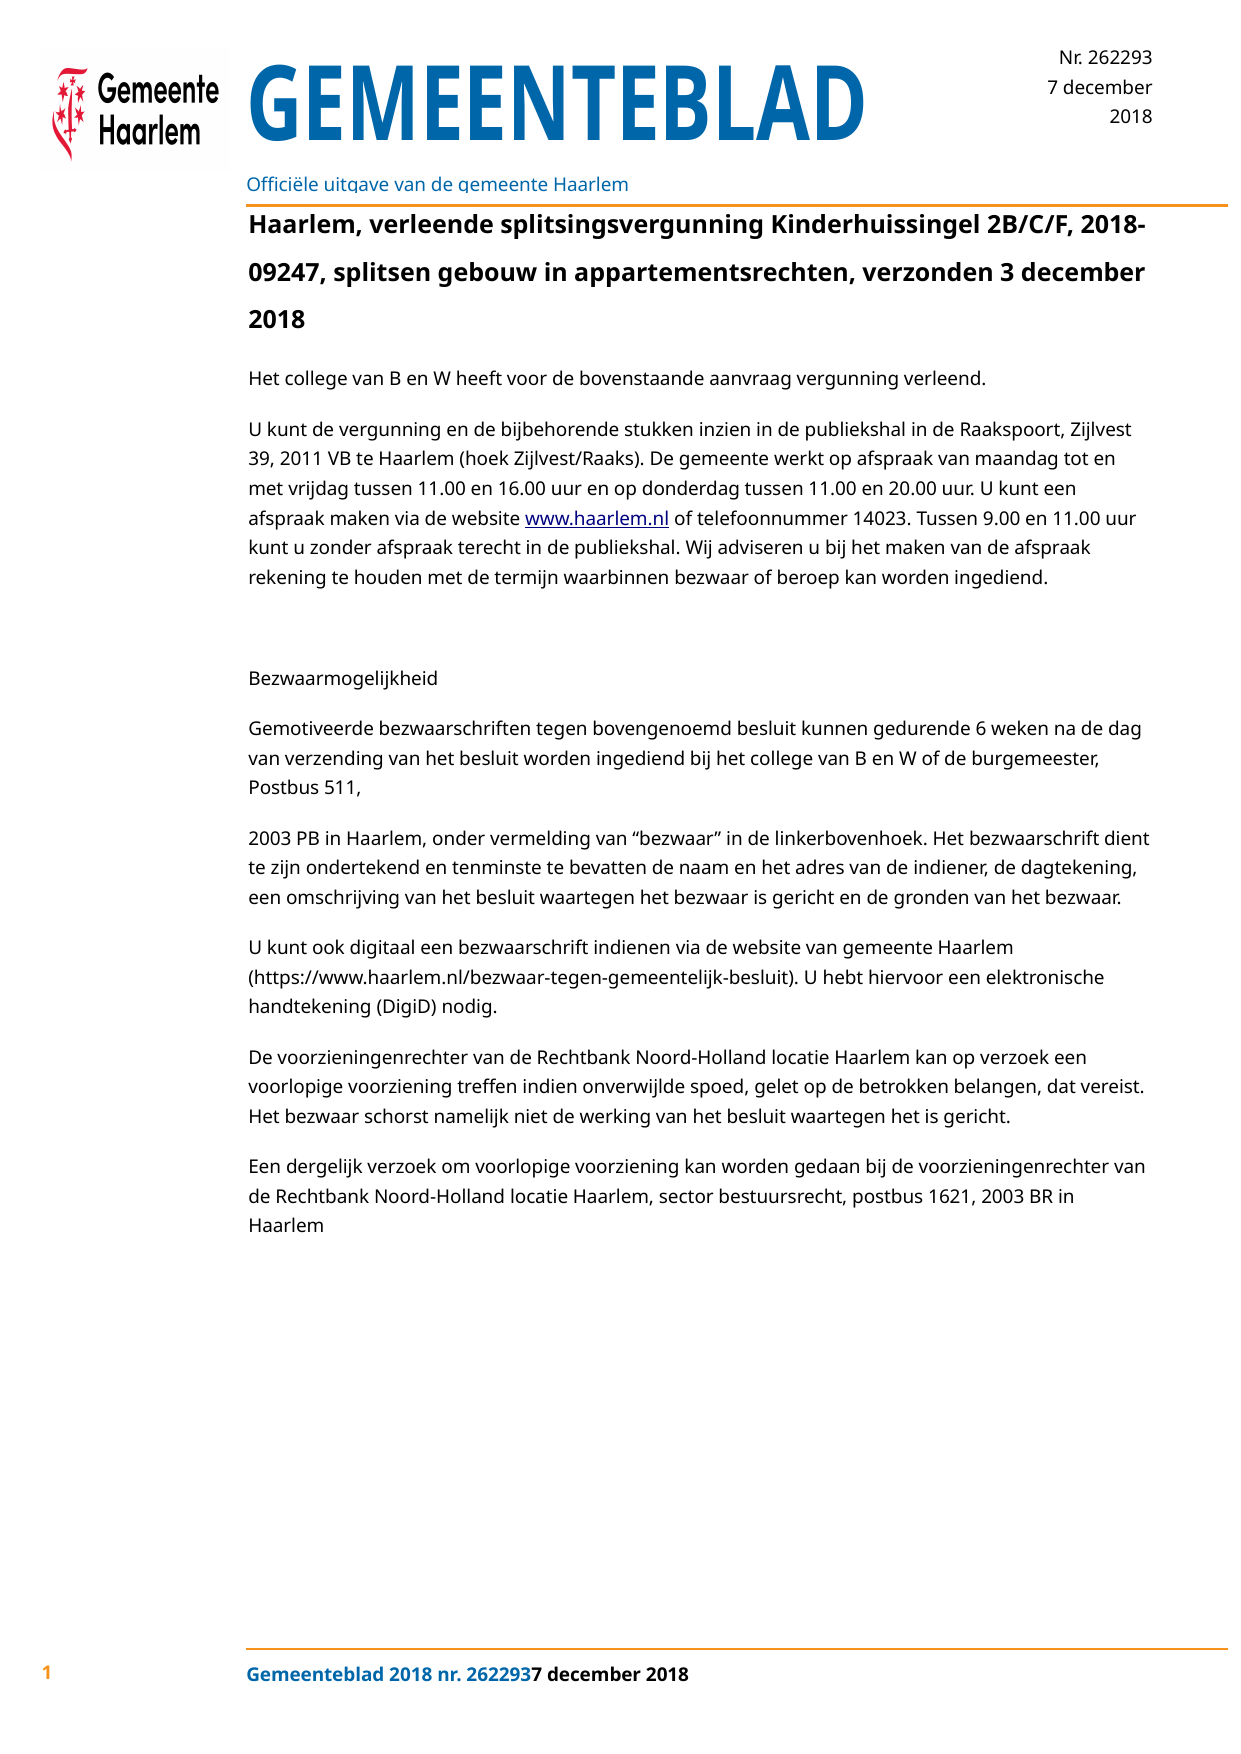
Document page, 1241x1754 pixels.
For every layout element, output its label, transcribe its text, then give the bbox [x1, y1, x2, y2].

text 2003 PB in Haarlem, onder vermelding van “bezwaar” in de linkerbovenhoek. Het bezwaarschrift dient te zijn ondertekend en tenminste te bevatten de naam en het adres van de indiener, de dagtekening, een omschrijving van het besluit waartegen het bezwaar is gericht en de gronden van het bezwaar. [248, 825, 1152, 909]
text Haarlem, verleende splitsingsvergunning Kinderhuissingel 2B/C/F, 2018-09247, splitsen gebouw in appartementsrechten, verzonden 3 december 2018 [248, 207, 1152, 336]
picture [41, 47, 231, 172]
text Het college van B en W heeft voor de bovenstaande aanvraag vergunning verleend. [248, 366, 1152, 391]
text Bezwaarmogelijkheid [248, 665, 1152, 690]
text U kunt de vergunning en de bijbehorende stukken inzien in de publiekshal in de Raakspoort, Zijlvest 39, 2011 VB te Haarlem (hoek Zijlvest/Raaks). De gemeente werkt op afspraak van maandag tot en met vrijdag tussen 11.00 en 16.00 uur en op donderdag tussen 11.00 en 20.00 uur. U kunt een afspraak maken via de website www.haarlem.nl of telefoonnummer 14023. Tussen 9.00 en 11.00 uur kunt u zonder afspraak terecht in de publiekshal. Wij adviseren u bij het maken van de afspraak rekening te houden met de termijn waarbinnen bezwaar of beroep kan worden ingediend. [248, 416, 1152, 589]
text Gemotiveerde bezwaarschriften tegen bovengenoemd besluit kunnen gedurende 6 weken na de dag van verzending van het besluit worden ingediend bij het college van B en W of de burgemeester, Postbus 511, [248, 715, 1152, 800]
text U kunt ook digitaal een bezwaarschrift indienen via de website van gemeente Haarlem (https://www.haarlem.nl/bezwaar-tegen-gemeentelijk-besluit). U hebt hiervoor een elektronische handtekening (DigiD) nodig. [248, 934, 1152, 1019]
text Een dergelijk verzoek om voorlopige voorziening kan worden gedaan bij de voorzieningenrechter van de Rechtbank Noord-Holland locatie Haarlem, sector bestuursrecht, postbus 1621, 2003 BR in Haarlem [248, 1153, 1152, 1238]
text De voorzieningenrechter van de Rechtbank Noord-Holland locatie Haarlem kan op verzoek een voorlopige voorziening treffen indien onverwijlde spoed, gelet op de betrokken belangen, dat vereist. Het bezwaar schorst namelijk niet de werking van het besluit waartegen het is gericht. [248, 1044, 1152, 1129]
